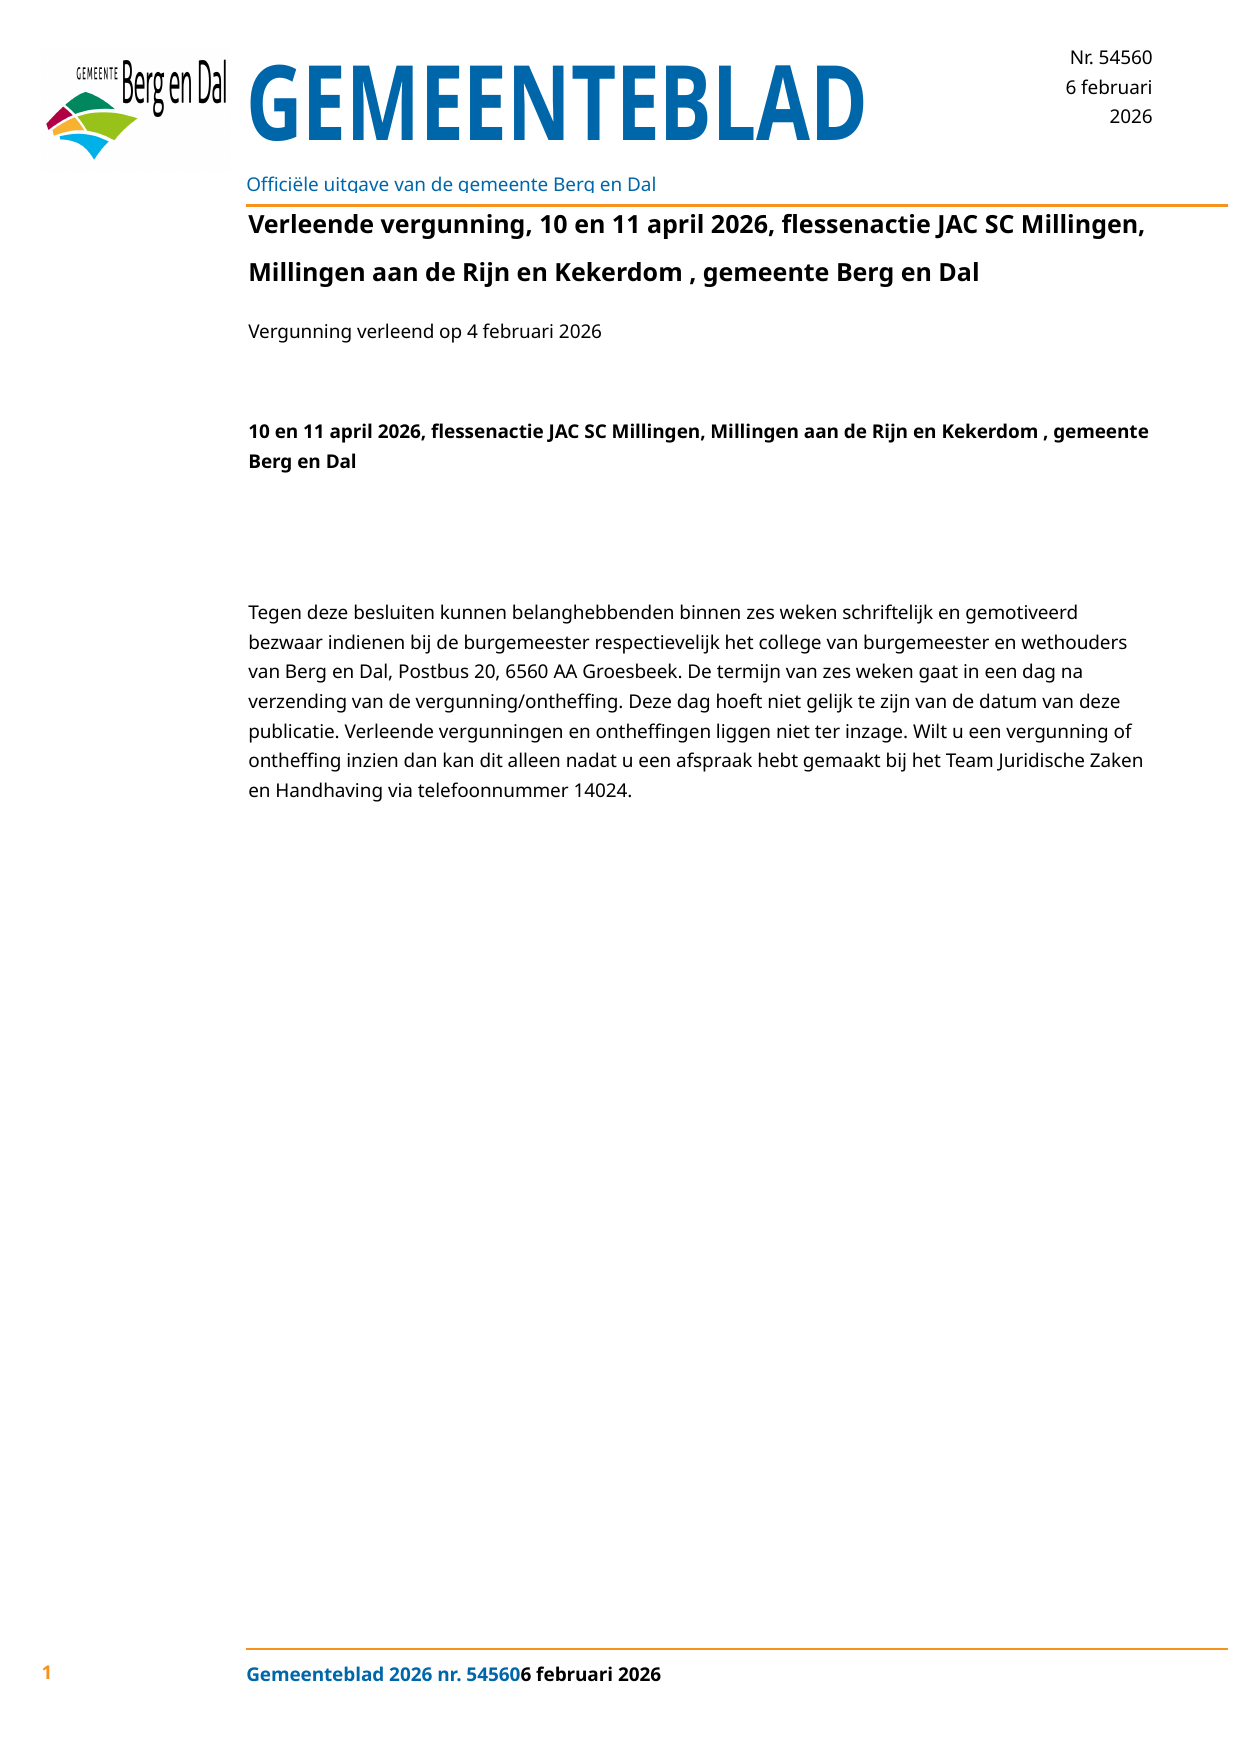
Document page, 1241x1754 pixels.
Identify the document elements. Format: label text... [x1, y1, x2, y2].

picture [41, 47, 231, 172]
text Vergunning verleend op 4 februari 2026 [248, 318, 1152, 344]
text Tegen deze besluiten kunnen belanghebbenden binnen zes weken schriftelijk en gemotiveerd bezwaar indienen bij de burgemeester respectievelijk het college van burgemeester en wethouders van Berg en Dal, Postbus 20, 6560 AA Groesbeek. De termijn van zes weken gaat in een dag na verzending van de vergunning/ontheffing. Deze dag hoeft niet gelijk te zijn van de datum van deze publicatie. Verleende vergunningen en ontheffingen liggen niet ter inzage. Wilt u een vergunning of ontheffing inzien dan kan dit alleen nadat u een afspraak hebt gemaakt bij het Team Juridische Zaken en Handhaving via telefoonnummer 14024. [248, 599, 1152, 803]
text Verleende vergunning, 10 en 11 april 2026, flessenactie JAC SC Millingen, Millingen aan de Rijn en Kekerdom , gemeente Berg en Dal [248, 207, 1152, 288]
text 10 en 11 april 2026, flessenactie JAC SC Millingen, Millingen aan de Rijn en Kekerdom , gemeente Berg en Dal [248, 419, 1152, 474]
